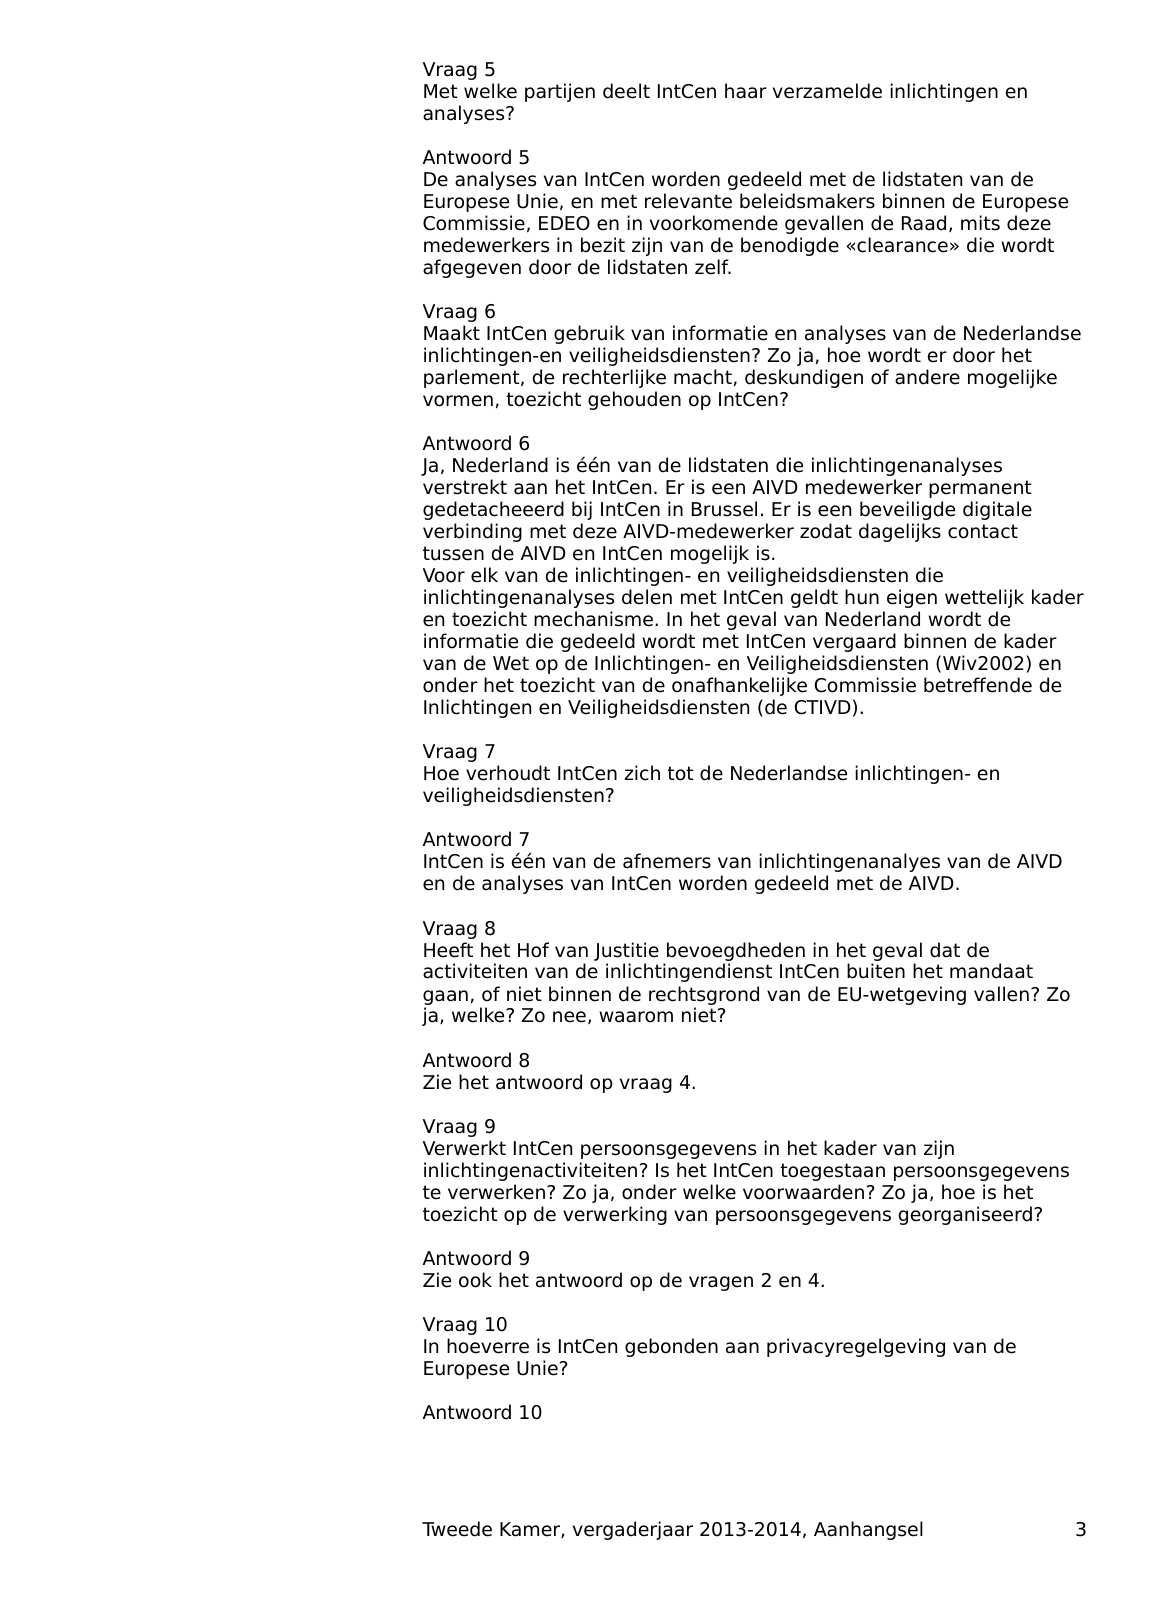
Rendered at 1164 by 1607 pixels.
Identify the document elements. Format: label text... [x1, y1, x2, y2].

text Ja, Nederland is één van de lidstaten die inlichtingenanalyses verstrekt aan het IntCen. Er is een AIVD medewerker permanent gedetacheeerd bij IntCen in Brussel. Er is een beveiligde digitale verbinding met deze AIVD-medewerker zodat dagelijks contact tussen de AIVD en IntCen mogelijk is. [422, 455, 1087, 565]
text Antwoord 10 [422, 1402, 1087, 1424]
text In hoeverre is IntCen gebonden aan privacyregelgeving van de Europese Unie? [422, 1336, 1087, 1380]
text Vraag 5 [422, 59, 1087, 81]
text Vraag 7 [422, 741, 1087, 763]
text Hoe verhoudt IntCen zich tot de Nederlandse inlichtingen- en veiligheidsdiensten? [422, 763, 1087, 807]
text Antwoord 9 [422, 1248, 1087, 1270]
text IntCen is één van de afnemers van inlichtingenanalyes van de AIVD en de analyses van IntCen worden gedeeld met de AIVD. [422, 851, 1087, 895]
text Zie het antwoord op vraag 4. [422, 1072, 1087, 1093]
text Vraag 8 [422, 917, 1087, 939]
text Antwoord 8 [422, 1049, 1087, 1072]
text Heeft het Hof van Justitie bevoegdheden in het geval dat de activiteiten van de inlichtingendienst IntCen buiten het mandaat gaan, of niet binnen de rechtsgrond van de EU-wetgeving vallen? Zo ja, welke? Zo nee, waarom niet? [422, 939, 1087, 1027]
text Maakt IntCen gebruik van informatie en analyses van de Nederlandse inlichtingen-en veiligheidsdiensten? Zo ja, hoe wordt er door het parlement, de rechterlijke macht, deskundigen of andere mogelijke vormen, toezicht gehouden op IntCen? [422, 323, 1087, 411]
text Met welke partijen deelt IntCen haar verzamelde inlichtingen en analyses? [422, 81, 1087, 125]
text Zie ook het antwoord op de vragen 2 en 4. [422, 1270, 1087, 1292]
text Vraag 9 [422, 1116, 1087, 1138]
text Antwoord 6 [422, 433, 1087, 455]
text Antwoord 5 [422, 147, 1087, 169]
text De analyses van IntCen worden gedeeld met de lidstaten van de Europese Unie, en met relevante beleidsmakers binnen de Europese Commissie, EDEO en in voorkomende gevallen de Raad, mits deze medewerkers in bezit zijn van de benodigde «clearance» die wordt afgegeven door de lidstaten zelf. [422, 169, 1087, 279]
text Voor elk van de inlichtingen- en veiligheidsdiensten die inlichtingenanalyses delen met IntCen geldt hun eigen wettelijk kader en toezicht mechanisme. In het geval van Nederland wordt de informatie die gedeeld wordt met IntCen vergaard binnen de kader van de Wet op de Inlichtingen- en Veiligheidsdiensten (Wiv2002) en onder het toezicht van de onafhankelijke Commissie betreffende de Inlichtingen en Veiligheidsdiensten (de CTIVD). [422, 565, 1087, 719]
text Antwoord 7 [422, 829, 1087, 851]
text Vraag 10 [422, 1314, 1087, 1336]
text Verwerkt IntCen persoonsgegevens in het kader van zijn inlichtingenactiviteiten? Is het IntCen toegestaan persoonsgegevens te verwerken? Zo ja, onder welke voorwaarden? Zo ja, hoe is het toezicht op de verwerking van persoonsgegevens georganiseerd? [422, 1138, 1087, 1226]
text Vraag 6 [422, 301, 1087, 323]
